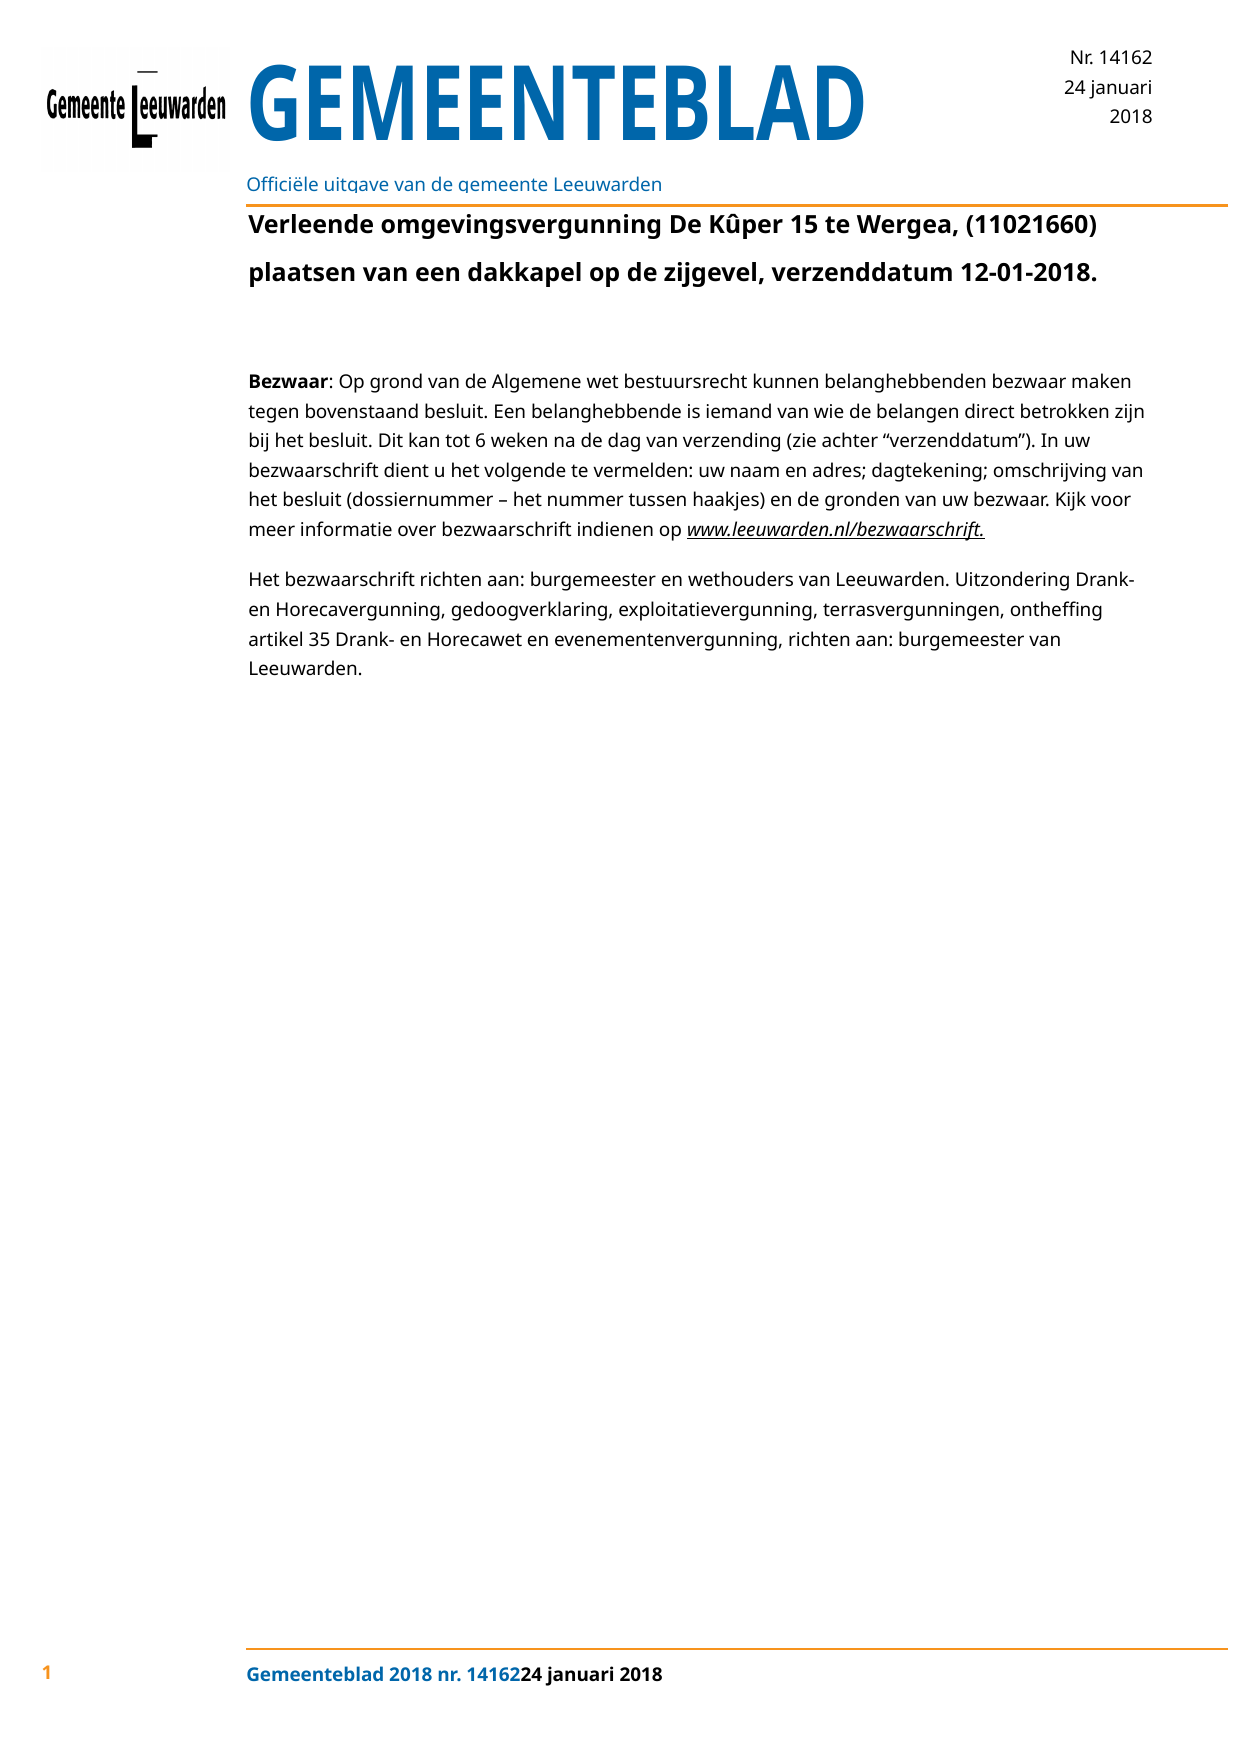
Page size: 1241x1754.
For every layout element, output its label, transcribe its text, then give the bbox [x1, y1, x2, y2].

picture [41, 47, 231, 172]
text Bezwaar: Op grond van de Algemene wet bestuursrecht kunnen belanghebbenden bezwaar maken tegen bovenstaand besluit. Een belanghebbende is iemand van wie de belangen direct betrokken zijn bij het besluit. Dit kan tot 6 weken na de dag van verzending (zie achter “verzenddatum”). In uw bezwaarschrift dient u het volgende te vermelden: uw naam en adres; dagtekening; omschrijving van het besluit (dossiernummer – het nummer tussen haakjes) en de gronden van uw bezwaar. Kijk voor meer informatie over bezwaarschrift indienen op www.leeuwarden.nl/bezwaarschrift. [248, 368, 1152, 542]
text Verleende omgevingsvergunning De Kûper 15 te Wergea, (11021660) plaatsen van een dakkapel op de zijgevel, verzenddatum 12-01-2018. [248, 207, 1152, 288]
text Het bezwaarschrift richten aan: burgemeester en wethouders van Leeuwarden. Uitzondering Drank- en Horecavergunning, gedoogverklaring, exploitatievergunning, terrasvergunningen, ontheffing artikel 35 Drank- en Horecawet en evenementenvergunning, richten aan: burgemeester van Leeuwarden. [248, 567, 1152, 681]
